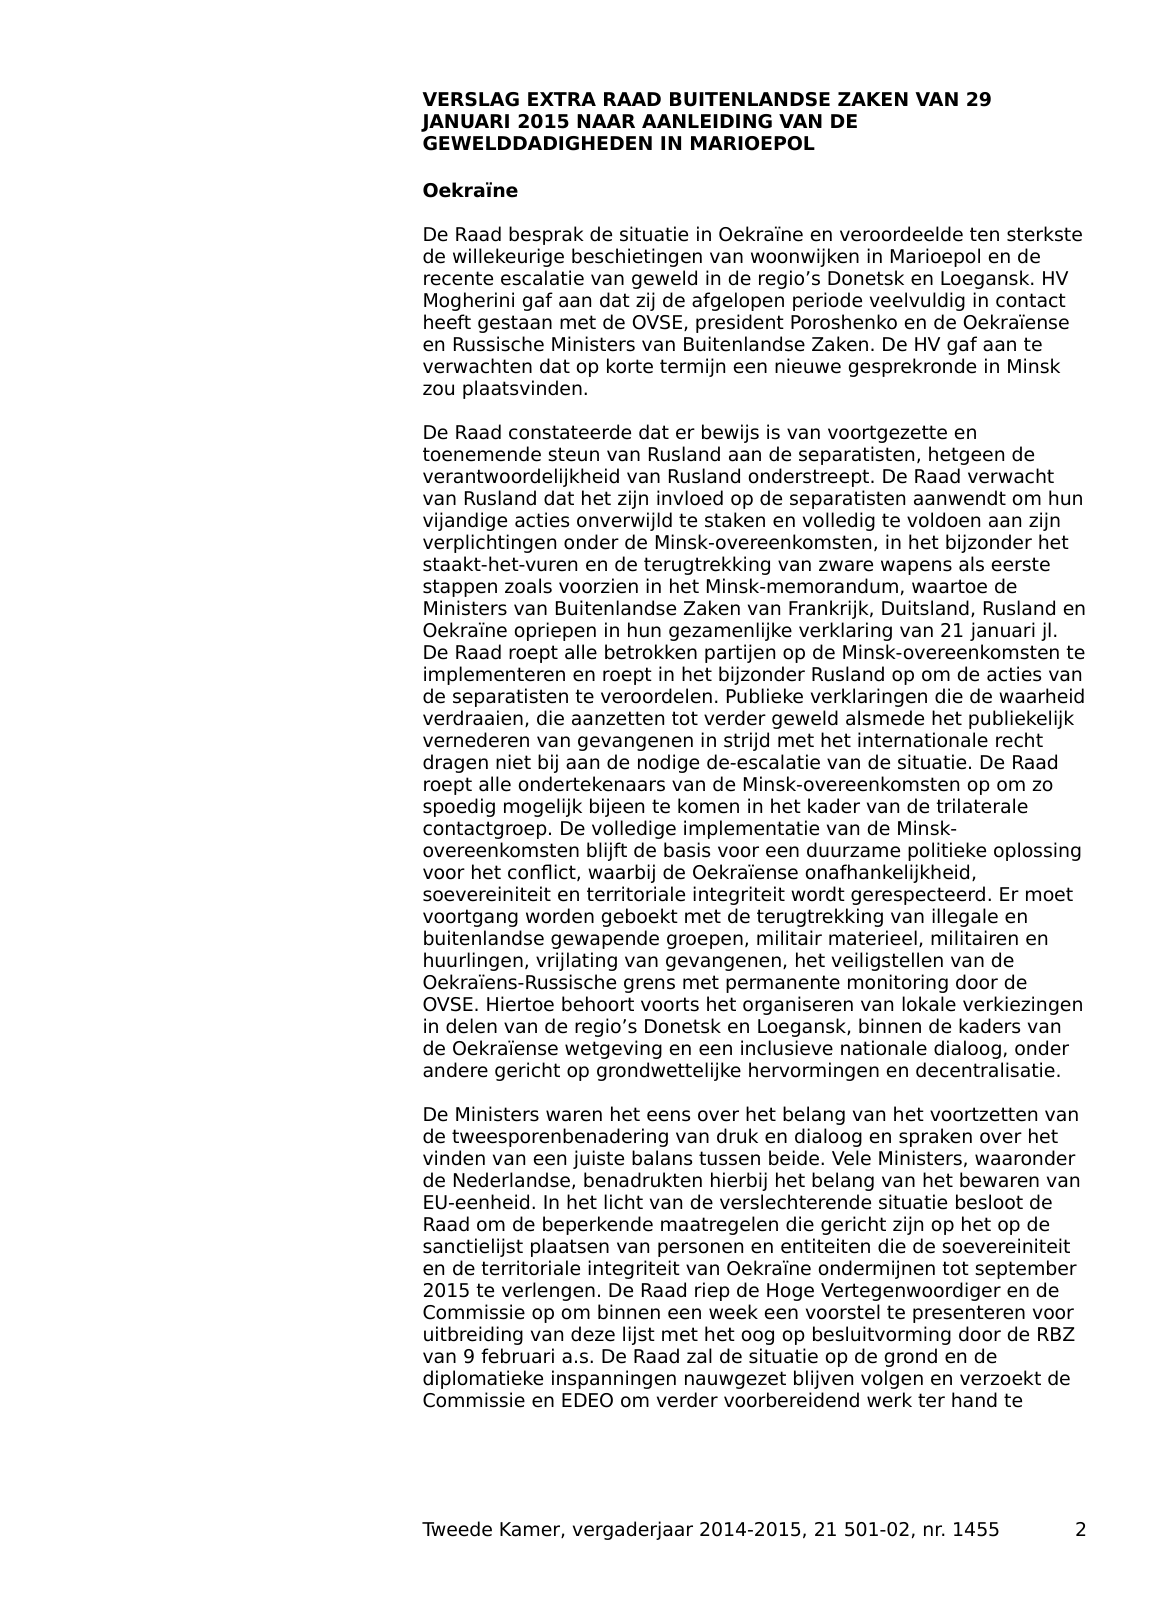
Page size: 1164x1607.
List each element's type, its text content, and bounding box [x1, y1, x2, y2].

text De Raad constateerde dat er bewijs is van voortgezette en toenemende steun van Rusland aan de separatisten, hetgeen de verantwoordelijkheid van Rusland onderstreept. De Raad verwacht van Rusland dat het zijn invloed op de separatisten aanwendt om hun vijandige acties onverwijld te staken en volledig te voldoen aan zijn verplichtingen onder de Minsk-overeenkomsten, in het bijzonder het staakt-het-vuren en de terugtrekking van zware wapens als eerste stappen zoals voorzien in het Minsk-memorandum, waartoe de Ministers van Buitenlandse Zaken van Frankrijk, Duitsland, Rusland en Oekraïne opriepen in hun gezamenlijke verklaring van 21 januari jl. De Raad roept alle betrokken partijen op de Minsk-overeenkomsten te implementeren en roept in het bijzonder Rusland op om de acties van de separatisten te veroordelen. Publieke verklaringen die de waarheid verdraaien, die aanzetten tot verder geweld alsmede het publiekelijk vernederen van gevangenen in strijd met het internationale recht dragen niet bij aan de nodige de-escalatie van de situatie. De Raad roept alle ondertekenaars van de Minsk-overeenkomsten op om zo spoedig mogelijk bijeen te komen in het kader van de trilaterale contactgroep. De volledige implementatie van de Minsk-overeenkomsten blijft de basis voor een duurzame politieke oplossing voor het conflict, waarbij de Oekraïense onafhankelijkheid, soevereiniteit en territoriale integriteit wordt gerespecteerd. Er moet voortgang worden geboekt met de terugtrekking van illegale en buitenlandse gewapende groepen, militair materieel, militairen en huurlingen, vrijlating van gevangenen, het veiligstellen van de Oekraïens-Russische grens met permanente monitoring door de OVSE. Hiertoe behoort voorts het organiseren van lokale verkiezingen in delen van de regio’s Donetsk en Loegansk, binnen de kaders van de Oekraïense wetgeving en een inclusieve nationale dialoog, onder andere gericht op grondwettelijke hervormingen en decentralisatie. [422, 422, 1087, 1082]
subtitle VERSLAG EXTRA RAAD BUITENLANDSE ZAKEN VAN 29 JANUARI 2015 NAAR AANLEIDING VAN DE GEWELDDADIGHEDEN IN MARIOEPOL [422, 89, 1087, 155]
text De Raad besprak de situatie in Oekraïne en veroordeelde ten sterkste de willekeurige beschietingen van woonwijken in Marioepol en de recente escalatie van geweld in de regio’s Donetsk en Loegansk. HV Mogherini gaf aan dat zij de afgelopen periode veelvuldig in contact heeft gestaan met de OVSE, president Poroshenko en de Oekraïense en Russische Ministers van Buitenlandse Zaken. De HV gaf aan te verwachten dat op korte termijn een nieuwe gesprekronde in Minsk zou plaatsvinden. [422, 224, 1087, 400]
text De Ministers waren het eens over het belang van het voortzetten van de tweesporenbenadering van druk en dialoog en spraken over het vinden van een juiste balans tussen beide. Vele Ministers, waaronder de Nederlandse, benadrukten hierbij het belang van het bewaren van EU-eenheid. In het licht van de verslechterende situatie besloot de Raad om de beperkende maatregelen die gericht zijn op het op de sanctielijst plaatsen van personen en entiteiten die de soevereiniteit en de territoriale integriteit van Oekraïne ondermijnen tot september 2015 te verlengen. De Raad riep de Hoge Vertegenwoordiger en de Commissie op om binnen een week een voorstel te presenteren voor uitbreiding van deze lijst met het oog op besluitvorming door de RBZ van 9 februari a.s. De Raad zal de situatie op de grond en de diplomatieke inspanningen nauwgezet blijven volgen en verzoekt de Commissie en EDEO om verder voorbereidend werk ter hand te [422, 1104, 1087, 1411]
subtitle Oekraïne [422, 180, 1087, 202]
